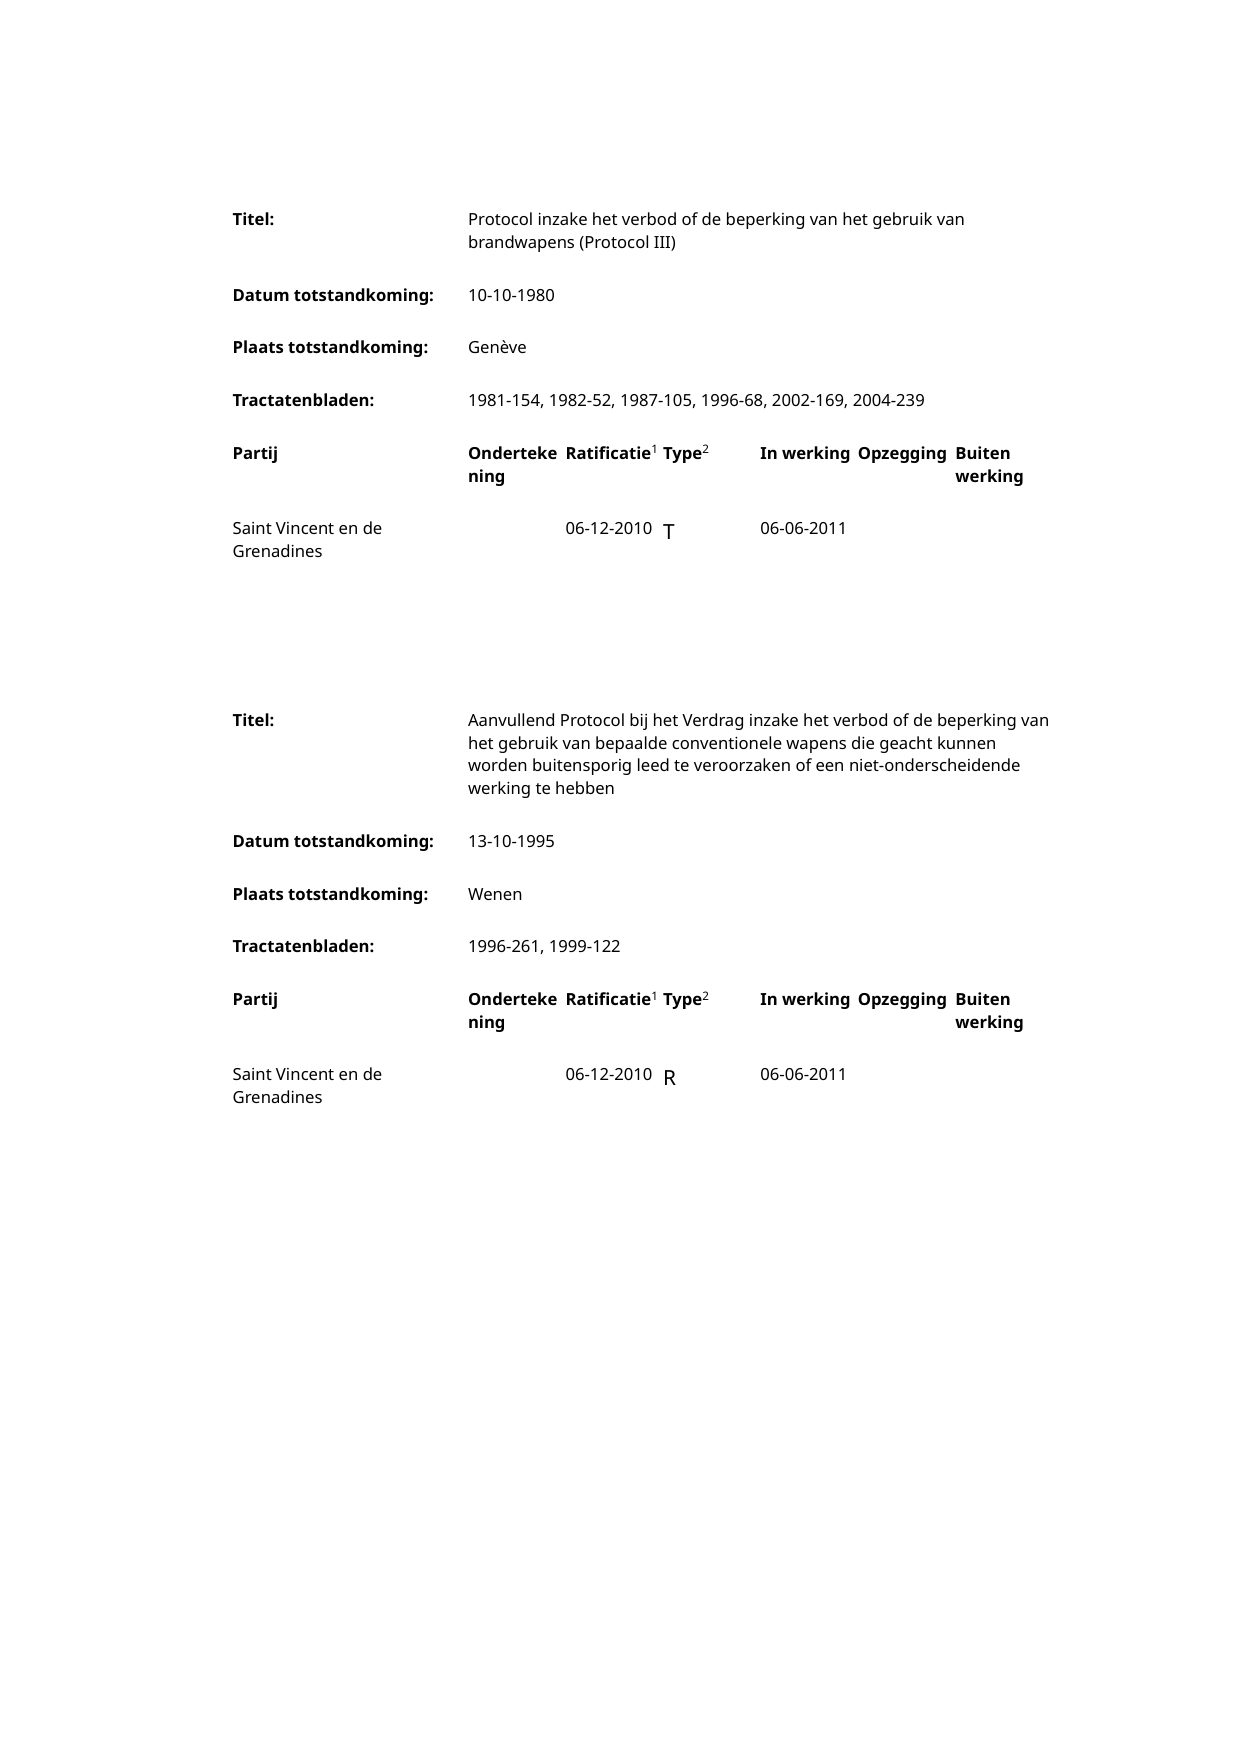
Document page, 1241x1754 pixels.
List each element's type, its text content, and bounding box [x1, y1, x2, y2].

table_cell [468, 517, 565, 592]
table_cell Tractatenbladen: [233, 935, 468, 988]
table_cell 06-06-2011 [760, 517, 858, 592]
table_cell Genève [468, 336, 1053, 389]
table_cell Type2 [663, 441, 760, 517]
table_cell Wenen [468, 882, 1053, 935]
table_cell [858, 517, 955, 592]
table_cell T [663, 517, 760, 592]
table_cell [955, 517, 1053, 592]
table_cell In werking [760, 988, 858, 1063]
table_cell [858, 1063, 955, 1138]
table_cell Buiten werking [955, 988, 1053, 1063]
table_cell Plaats totstandkoming: [233, 882, 468, 935]
table_cell Ratificatie1 [565, 988, 663, 1063]
table_cell Tractatenbladen: [233, 389, 468, 441]
table_cell Datum totstandkoming: [233, 283, 468, 336]
table_header Titel: [233, 208, 468, 283]
table_cell R [663, 1063, 760, 1138]
table_header Titel: [233, 709, 468, 829]
table_cell 13-10-1995 [468, 830, 1053, 882]
table_header Aanvullend Protocol bij het Verdrag inzake het verbod of de beperking van het gebruik van bepaalde conventionele wapens die geacht kunnen worden buitensporig leed te veroorzaken of een niet-onderscheidende werking te hebben [468, 709, 1053, 829]
table_cell 1996-261, 1999-122 [468, 935, 1053, 988]
table_cell Saint Vincent en de Grenadines [233, 517, 468, 592]
table_cell In werking [760, 441, 858, 517]
table_header Protocol inzake het verbod of de beperking van het gebruik van brandwapens (Protocol III) [468, 208, 1053, 283]
table_cell Partij [233, 441, 468, 517]
table_cell 06-12-2010 [565, 517, 663, 592]
table_cell Buiten werking [955, 441, 1053, 517]
table_cell Datum totstandkoming: [233, 830, 468, 882]
table_cell 10-10-1980 [468, 283, 1053, 336]
table_cell [955, 1063, 1053, 1138]
table_cell 06-06-2011 [760, 1063, 858, 1138]
table_cell 1981-154, 1982-52, 1987-105, 1996-68, 2002-169, 2004-239 [468, 389, 1053, 441]
table_cell Saint Vincent en de Grenadines [233, 1063, 468, 1138]
table_cell [468, 1063, 565, 1138]
table_cell Ondertekening [468, 988, 565, 1063]
table_cell Partij [233, 988, 468, 1063]
table_cell Opzegging [858, 441, 955, 517]
table_cell Plaats totstandkoming: [233, 336, 468, 389]
table_cell 06-12-2010 [565, 1063, 663, 1138]
table_cell Opzegging [858, 988, 955, 1063]
table_cell Type2 [663, 988, 760, 1063]
table_cell Ratificatie1 [565, 441, 663, 517]
table_cell Ondertekening [468, 441, 565, 517]
